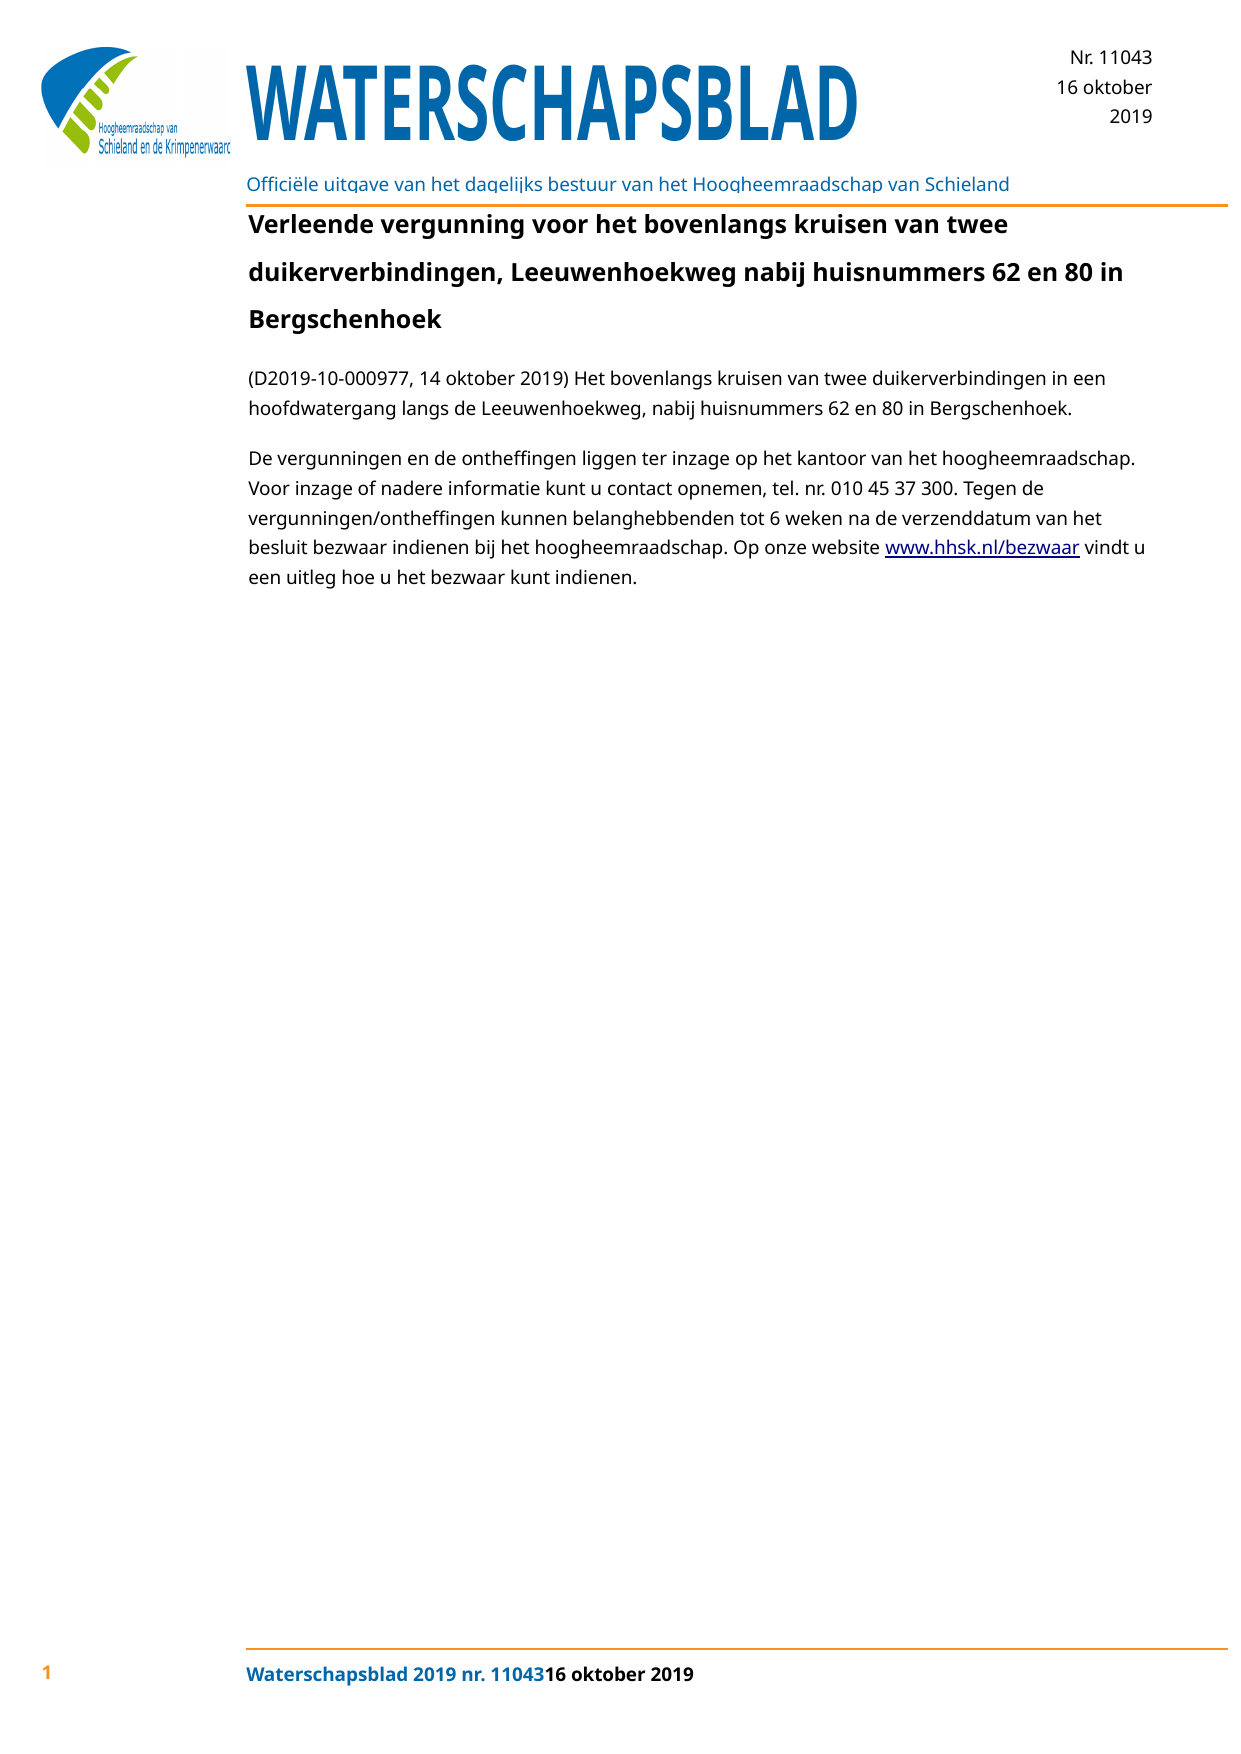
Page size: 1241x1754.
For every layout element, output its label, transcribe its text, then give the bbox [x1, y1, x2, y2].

picture [41, 47, 231, 172]
text De vergunningen en de ontheffingen liggen ter inzage op het kantoor van het hoogheemraadschap. Voor inzage of nadere informatie kunt u contact opnemen, tel. nr. 010 45 37 300. Tegen de vergunningen/ontheffingen kunnen belanghebbenden tot 6 weken na de verzenddatum van het besluit bezwaar indienen bij het hoogheemraadschap. Op onze website www.hhsk.nl/bezwaar vindt u een uitleg hoe u het bezwaar kunt indienen. [248, 446, 1152, 589]
text Verleende vergunning voor het bovenlangs kruisen van twee duikerverbindingen, Leeuwenhoekweg nabij huisnummers 62 en 80 in Bergschenhoek [248, 207, 1152, 336]
text (D2019-10-000977, 14 oktober 2019) Het bovenlangs kruisen van twee duikerverbindingen in een hoofdwatergang langs de Leeuwenhoekweg, nabij huisnummers 62 en 80 in Bergschenhoek. [248, 366, 1152, 421]
